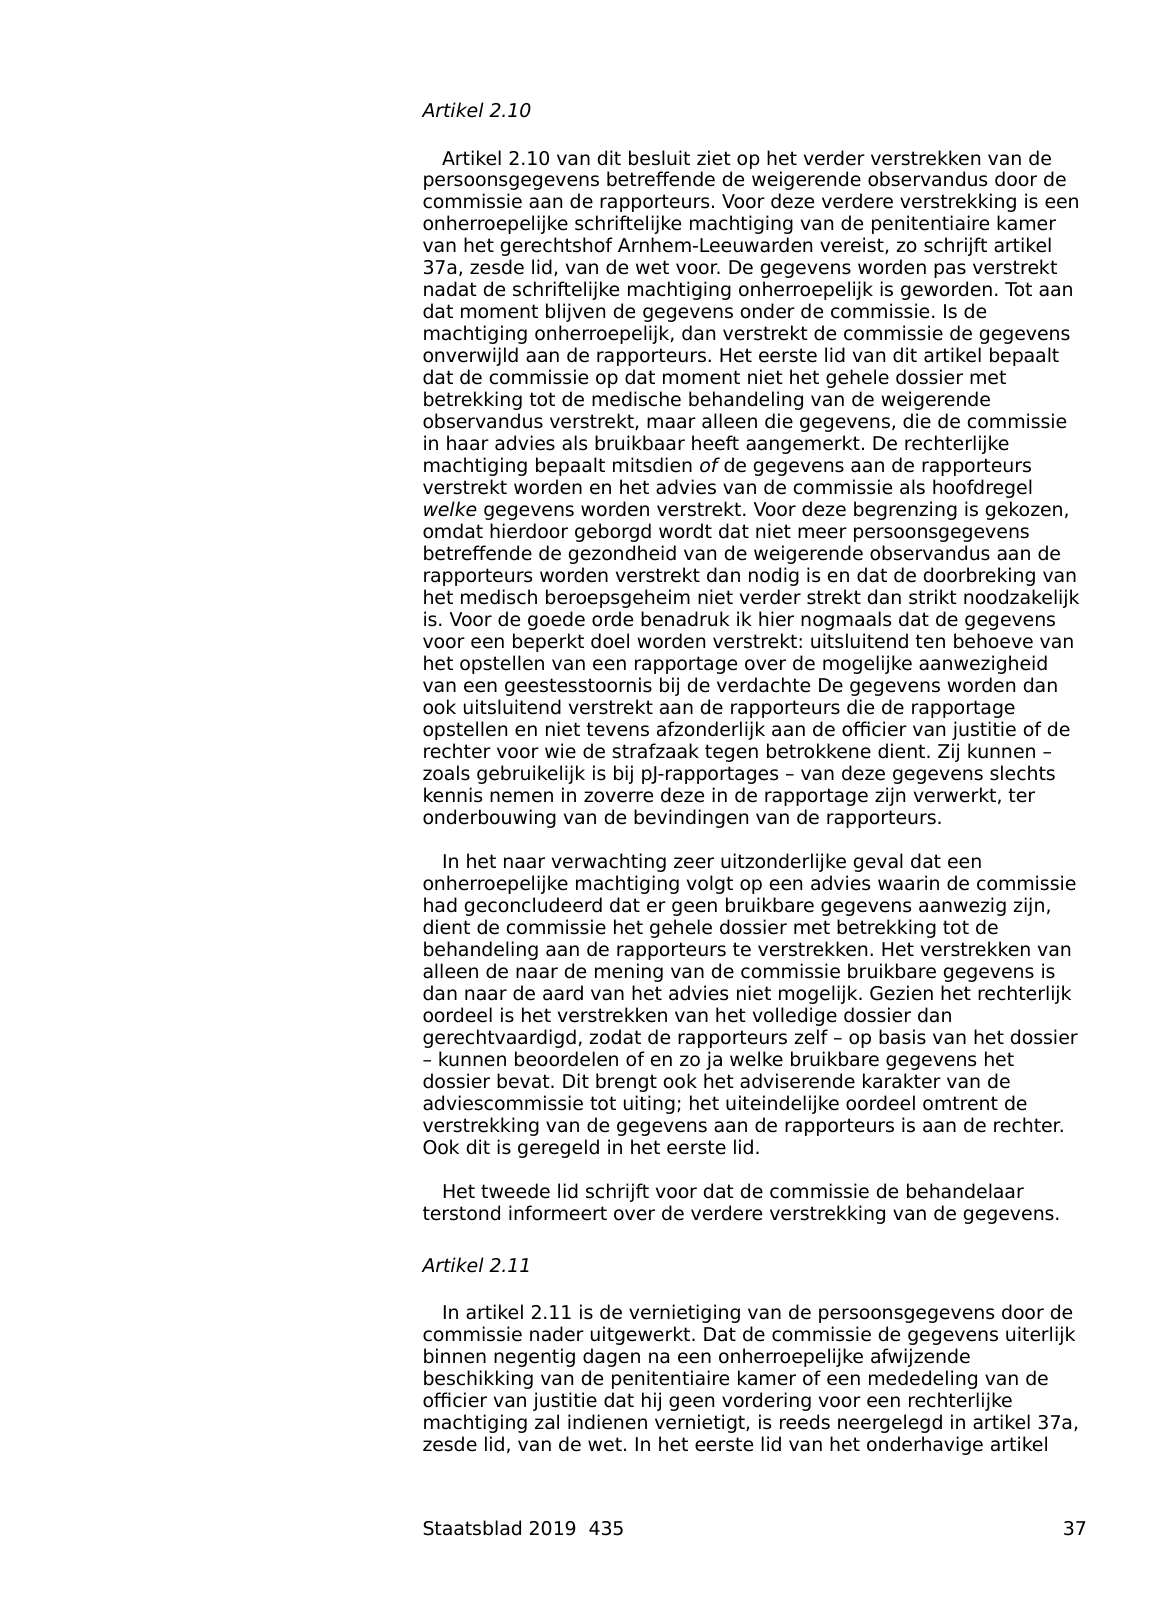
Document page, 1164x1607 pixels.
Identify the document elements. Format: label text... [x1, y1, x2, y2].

text In het naar verwachting zeer uitzonderlijke geval dat een onherroepelijke machtiging volgt op een advies waarin de commissie had geconcludeerd dat er geen bruikbare gegevens aanwezig zijn, dient de commissie het gehele dossier met betrekking tot de behandeling aan de rapporteurs te verstrekken. Het verstrekken van alleen de naar de mening van de commissie bruikbare gegevens is dan naar de aard van het advies niet mogelijk. Gezien het rechterlijk oordeel is het verstrekken van het volledige dossier dan gerechtvaardigd, zodat de rapporteurs zelf – op basis van het dossier – kunnen beoordelen of en zo ja welke bruikbare gegevens het dossier bevat. Dit brengt ook het adviserende karakter van de adviescommissie tot uiting; het uiteindelijke oordeel omtrent de verstrekking van de gegevens aan de rapporteurs is aan de rechter. Ook dit is geregeld in het eerste lid. [422, 851, 1087, 1159]
subtitle Artikel 2.11 [422, 1255, 1087, 1277]
text In artikel 2.11 is de vernietiging van de persoonsgegevens door de commissie nader uitgewerkt. Dat de commissie de gegevens uiterlijk binnen negentig dagen na een onherroepelijke afwijzende beschikking van de penitentiaire kamer of een mededeling van de officier van justitie dat hij geen vordering voor een rechterlijke machtiging zal indienen vernietigt, is reeds neergelegd in artikel 37a, zesde lid, van de wet. In het eerste lid van het onderhavige artikel [422, 1302, 1087, 1456]
subtitle Artikel 2.10 [422, 100, 1087, 122]
text Het tweede lid schrijft voor dat de commissie de behandelaar terstond informeert over de verdere verstrekking van de gegevens. [422, 1181, 1087, 1225]
text Artikel 2.10 van dit besluit ziet op het verder verstrekken van de persoonsgegevens betreffende de weigerende observandus door de commissie aan de rapporteurs. Voor deze verdere verstrekking is een onherroepelijke schriftelijke machtiging van de penitentiaire kamer van het gerechtshof Arnhem-Leeuwarden vereist, zo schrijft artikel 37a, zesde lid, van de wet voor. De gegevens worden pas verstrekt nadat de schriftelijke machtiging onherroepelijk is geworden. Tot aan dat moment blijven de gegevens onder de commissie. Is de machtiging onherroepelijk, dan verstrekt de commissie de gegevens onverwijld aan de rapporteurs. Het eerste lid van dit artikel bepaalt dat de commissie op dat moment niet het gehele dossier met betrekking tot de medische behandeling van de weigerende observandus verstrekt, maar alleen die gegevens, die de commissie in haar advies als bruikbaar heeft aangemerkt. De rechterlijke machtiging bepaalt mitsdien of de gegevens aan de rapporteurs verstrekt worden en het advies van de commissie als hoofdregel welke gegevens worden verstrekt. Voor deze begrenzing is gekozen, omdat hierdoor geborgd wordt dat niet meer persoonsgegevens betreffende de gezondheid van de weigerende observandus aan de rapporteurs worden verstrekt dan nodig is en dat de doorbreking van het medisch beroepsgeheim niet verder strekt dan strikt noodzakelijk is. Voor de goede orde benadruk ik hier nogmaals dat de gegevens voor een beperkt doel worden verstrekt: uitsluitend ten behoeve van het opstellen van een rapportage over de mogelijke aanwezigheid van een geestesstoornis bij de verdachte De gegevens worden dan ook uitsluitend verstrekt aan de rapporteurs die de rapportage opstellen en niet tevens afzonderlijk aan de officier van justitie of de rechter voor wie de strafzaak tegen betrokkene dient. Zij kunnen – zoals gebruikelijk is bij pJ-rapportages – van deze gegevens slechts kennis nemen in zoverre deze in de rapportage zijn verwerkt, ter onderbouwing van de bevindingen van de rapporteurs. [422, 147, 1087, 829]
